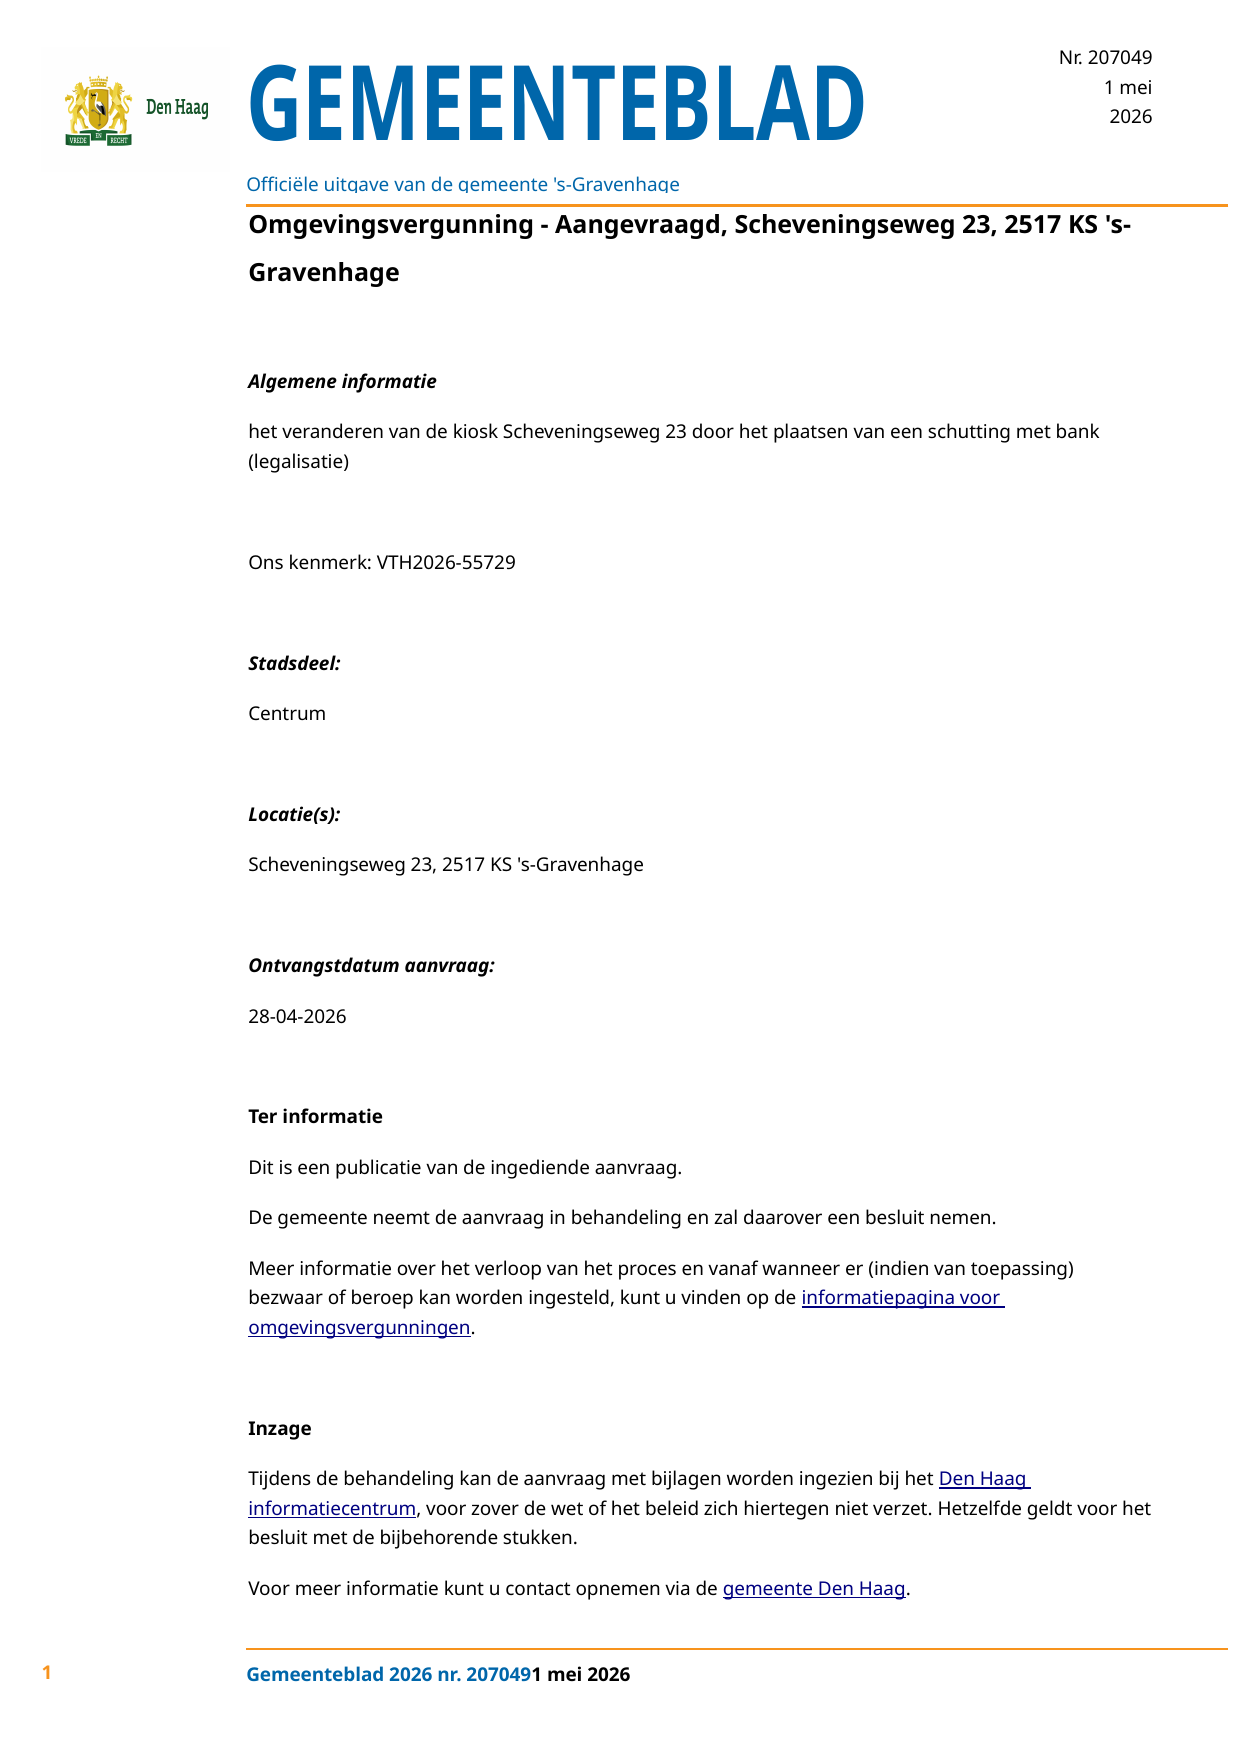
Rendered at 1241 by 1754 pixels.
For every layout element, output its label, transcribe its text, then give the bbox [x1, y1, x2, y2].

text Algemene informatie [248, 368, 1152, 394]
text Ontvangstdatum aanvraag: [248, 952, 1152, 978]
text Inzage [248, 1415, 1152, 1441]
text Meer informatie over het verloop van het proces en vanaf wanneer er (indien van toepassing) bezwaar of beroep kan worden ingesteld, kunt u vinden op de informatiepagina voor omgevingsvergunningen. [248, 1255, 1152, 1340]
text Locatie(s): [248, 801, 1152, 827]
text het veranderen van de kiosk Scheveningseweg 23 door het plaatsen van een schutting met bank (legalisatie) [248, 419, 1152, 474]
text 28-04-2026 [248, 1003, 1152, 1029]
picture [41, 47, 231, 172]
text Ter informatie [248, 1104, 1152, 1129]
text Ons kenmerk: VTH2026-55729 [248, 549, 1152, 575]
text Scheveningseweg 23, 2517 KS 's-Gravenhage [248, 852, 1152, 877]
text Tijdens de behandeling kan de aanvraag met bijlagen worden ingezien bij het Den Haag informatiecentrum, voor zover de wet of het beleid zich hiertegen niet verzet. Hetzelfde geldt voor het besluit met de bijbehorende stukken. [248, 1465, 1152, 1550]
text Stadsdeel: [248, 650, 1152, 676]
text De gemeente neemt de aanvraag in behandeling en zal daarover een besluit nemen. [248, 1204, 1152, 1230]
text Centrum [248, 700, 1152, 726]
text Dit is een publicatie van de ingediende aanvraag. [248, 1154, 1152, 1180]
text Voor meer informatie kunt u contact opnemen via de gemeente Den Haag. [248, 1575, 1152, 1601]
text Omgevingsvergunning - Aangevraagd, Scheveningseweg 23, 2517 KS 's-Gravenhage [248, 207, 1152, 288]
